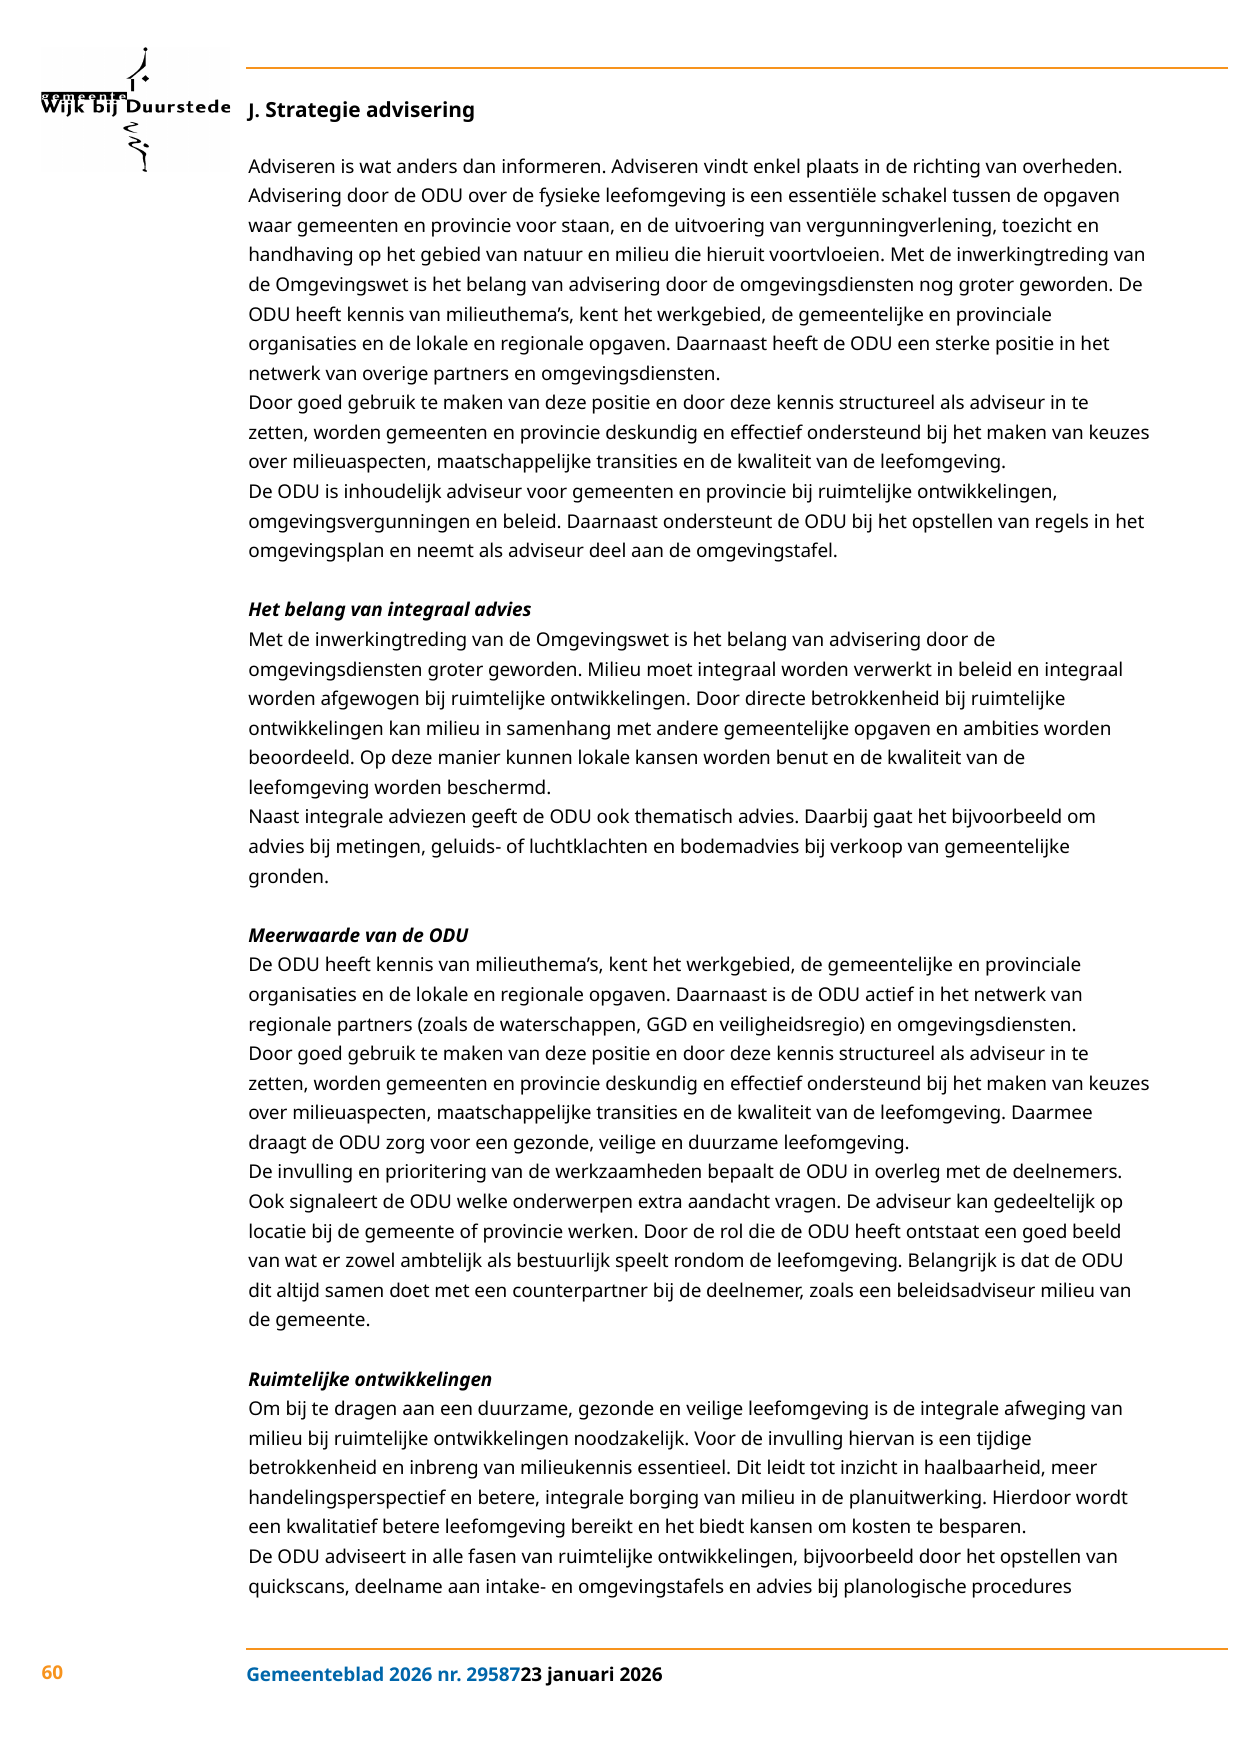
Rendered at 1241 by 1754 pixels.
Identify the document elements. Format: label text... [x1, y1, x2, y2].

text De invulling en prioritering van de werkzaamheden bepaalt de ODU in overleg met de deelnemers. Ook signaleert de ODU welke onderwerpen extra aandacht vragen. De adviseur kan gedeeltelijk op locatie bij de gemeente of provincie werken. Door de rol die de ODU heeft ontstaat een goed beeld van wat er zowel ambtelijk als bestuurlijk speelt rondom de leefomgeving. Belangrijk is dat de ODU dit altijd samen doet met een counterpartner bij de deelnemer, zoals een beleidsadviseur milieu van de gemeente. [248, 1159, 1152, 1332]
text Het belang van integraal advies [248, 597, 1152, 622]
text Adviseren is wat anders dan informeren. Adviseren vindt enkel plaats in de richting van overheden. Advisering door de ODU over de fysieke leefomgeving is een essentiële schakel tussen de opgaven waar gemeenten en provincie voor staan, en de uitvoering van vergunningverlening, toezicht en handhaving op het gebied van natuur en milieu die hieruit voortvloeien. Met de inwerkingtreding van de Omgevingswet is het belang van advisering door de omgevingsdiensten nog groter geworden. De ODU heeft kennis van milieuthema’s, kent het werkgebied, de gemeentelijke en provinciale organisaties en de lokale en regionale opgaven. Daarnaast heeft de ODU een sterke positie in het netwerk van overige partners en omgevingsdiensten. [248, 153, 1152, 386]
text J. Strategie advisering [248, 95, 1152, 123]
text Om bij te dragen aan een duurzame, gezonde en veilige leefomgeving is de integrale afweging van milieu bij ruimtelijke ontwikkelingen noodzakelijk. Voor de invulling hiervan is een tijdige betrokkenheid en inbreng van milieukennis essentieel. Dit leidt tot inzicht in haalbaarheid, meer handelingsperspectief en betere, integrale borging van milieu in de planuitwerking. Hierdoor wordt een kwalitatief betere leefomgeving bereikt en het biedt kansen om kosten te besparen. [248, 1395, 1152, 1539]
picture [41, 47, 231, 172]
text Naast integrale adviezen geeft de ODU ook thematisch advies. Daarbij gaat het bijvoorbeeld om advies bij metingen, geluids- of luchtklachten en bodemadvies bij verkoop van gemeentelijke gronden. [248, 804, 1152, 889]
text De ODU is inhoudelijk adviseur voor gemeenten en provincie bij ruimtelijke ontwikkelingen, omgevingsvergunningen en beleid. Daarnaast ondersteunt de ODU bij het opstellen van regels in het omgevingsplan en neemt als adviseur deel aan de omgevingstafel. [248, 478, 1152, 563]
text De ODU adviseert in alle fasen van ruimtelijke ontwikkelingen, bijvoorbeeld door het opstellen van quickscans, deelname aan intake- en omgevingstafels en advies bij planologische procedures [248, 1543, 1152, 1599]
text De ODU heeft kennis van milieuthema’s, kent het werkgebied, de gemeentelijke en provinciale organisaties en de lokale en regionale opgaven. Daarnaast is de ODU actief in het netwerk van regionale partners (zoals de waterschappen, GGD en veiligheidsregio) en omgevingsdiensten. [248, 952, 1152, 1037]
text Ruimtelijke ontwikkelingen [248, 1366, 1152, 1392]
text Door goed gebruik te maken van deze positie en door deze kennis structureel als adviseur in te zetten, worden gemeenten en provincie deskundig en effectief ondersteund bij het maken van keuzes over milieuaspecten, maatschappelijke transities en de kwaliteit van de leefomgeving. Daarmee draagt de ODU zorg voor een gezonde, veilige en duurzame leefomgeving. [248, 1040, 1152, 1155]
text Met de inwerkingtreding van de Omgevingswet is het belang van advisering door de omgevingsdiensten groter geworden. Milieu moet integraal worden verwerkt in beleid en integraal worden afgewogen bij ruimtelijke ontwikkelingen. Door directe betrokkenheid bij ruimtelijke ontwikkelingen kan milieu in samenhang met andere gemeentelijke opgaven en ambities worden beoordeeld. Op deze manier kunnen lokale kansen worden benut en de kwaliteit van de leefomgeving worden beschermd. [248, 626, 1152, 800]
text Door goed gebruik te maken van deze positie en door deze kennis structureel als adviseur in te zetten, worden gemeenten en provincie deskundig en effectief ondersteund bij het maken van keuzes over milieuaspecten, maatschappelijke transities en de kwaliteit van de leefomgeving. [248, 389, 1152, 474]
text Meerwaarde van de ODU [248, 922, 1152, 948]
